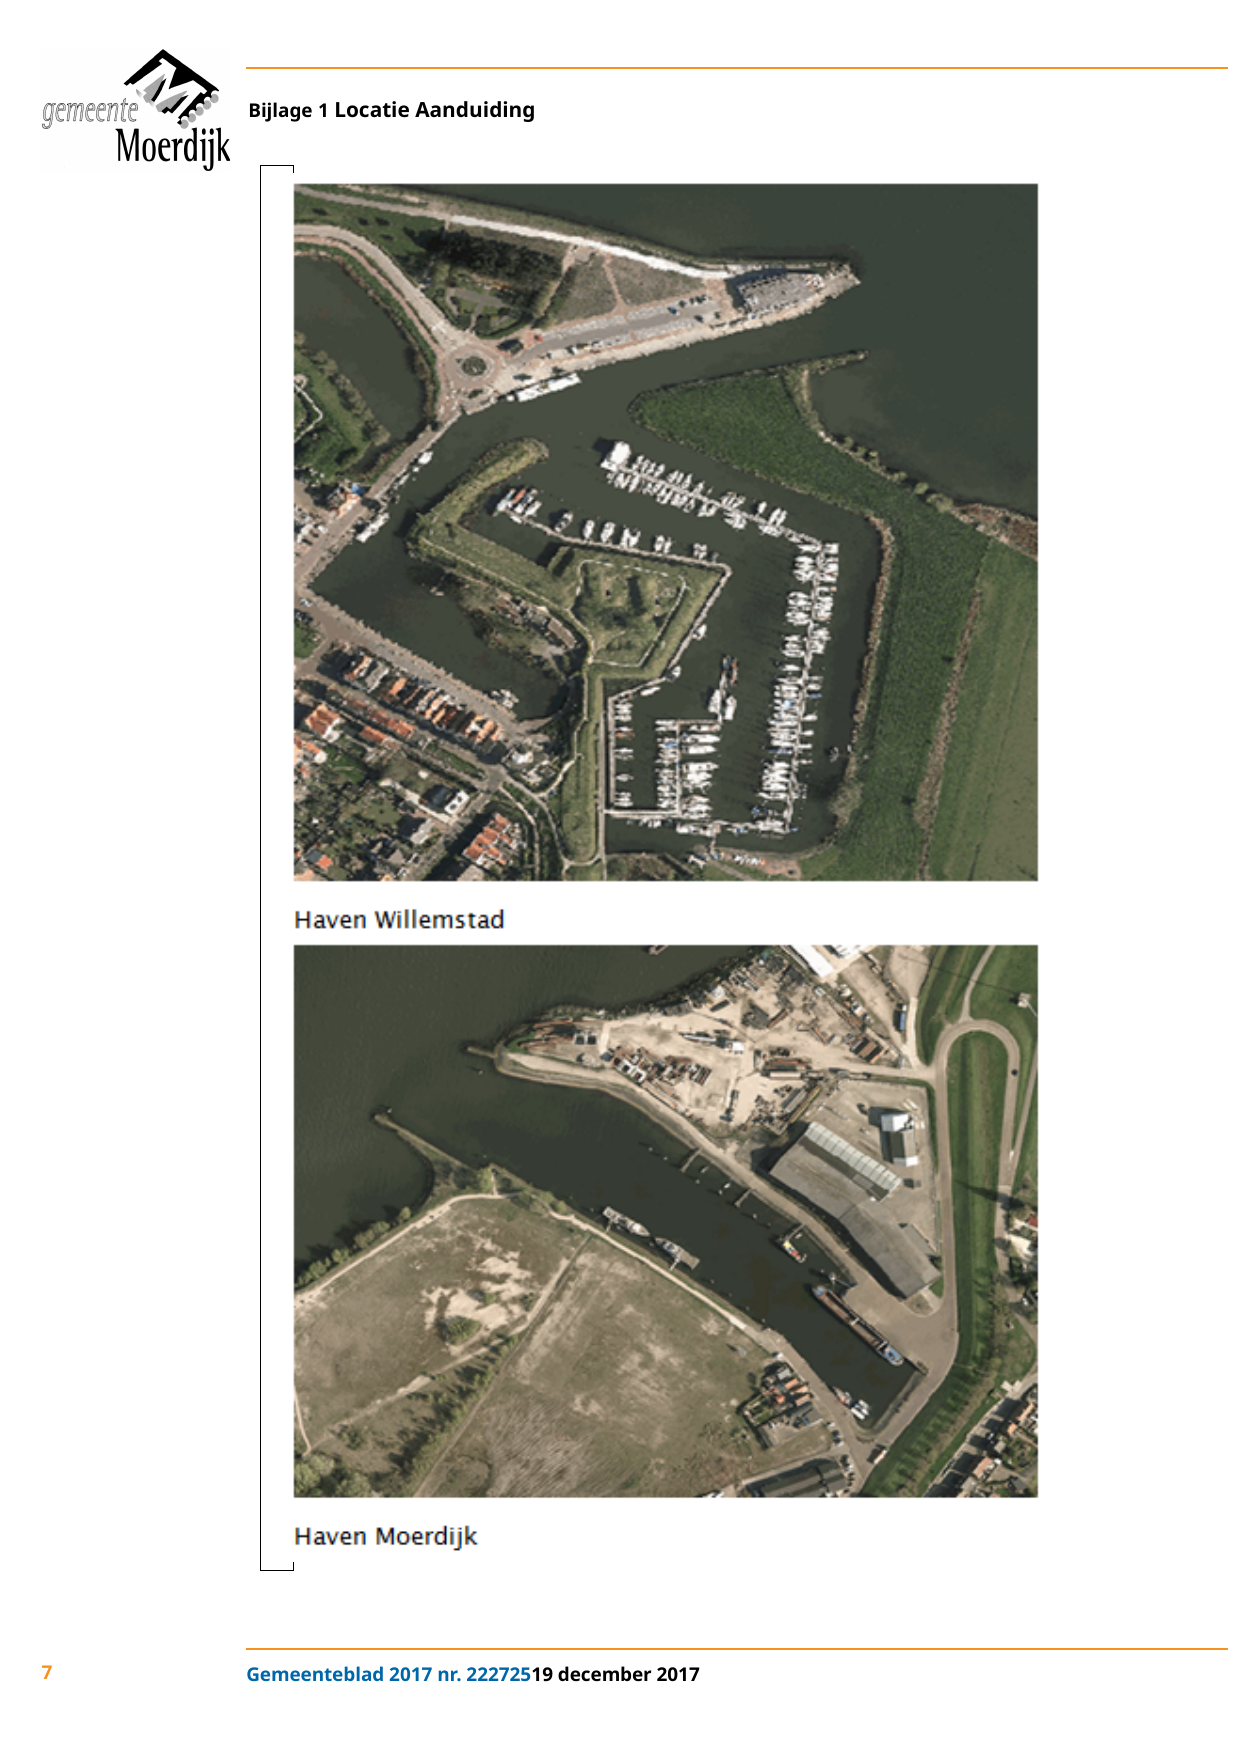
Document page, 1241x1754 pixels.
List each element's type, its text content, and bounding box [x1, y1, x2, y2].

picture [41, 47, 231, 172]
text Bijlage 1 Locatie Aanduiding [248, 95, 1152, 123]
picture [268, 173, 1076, 1562]
